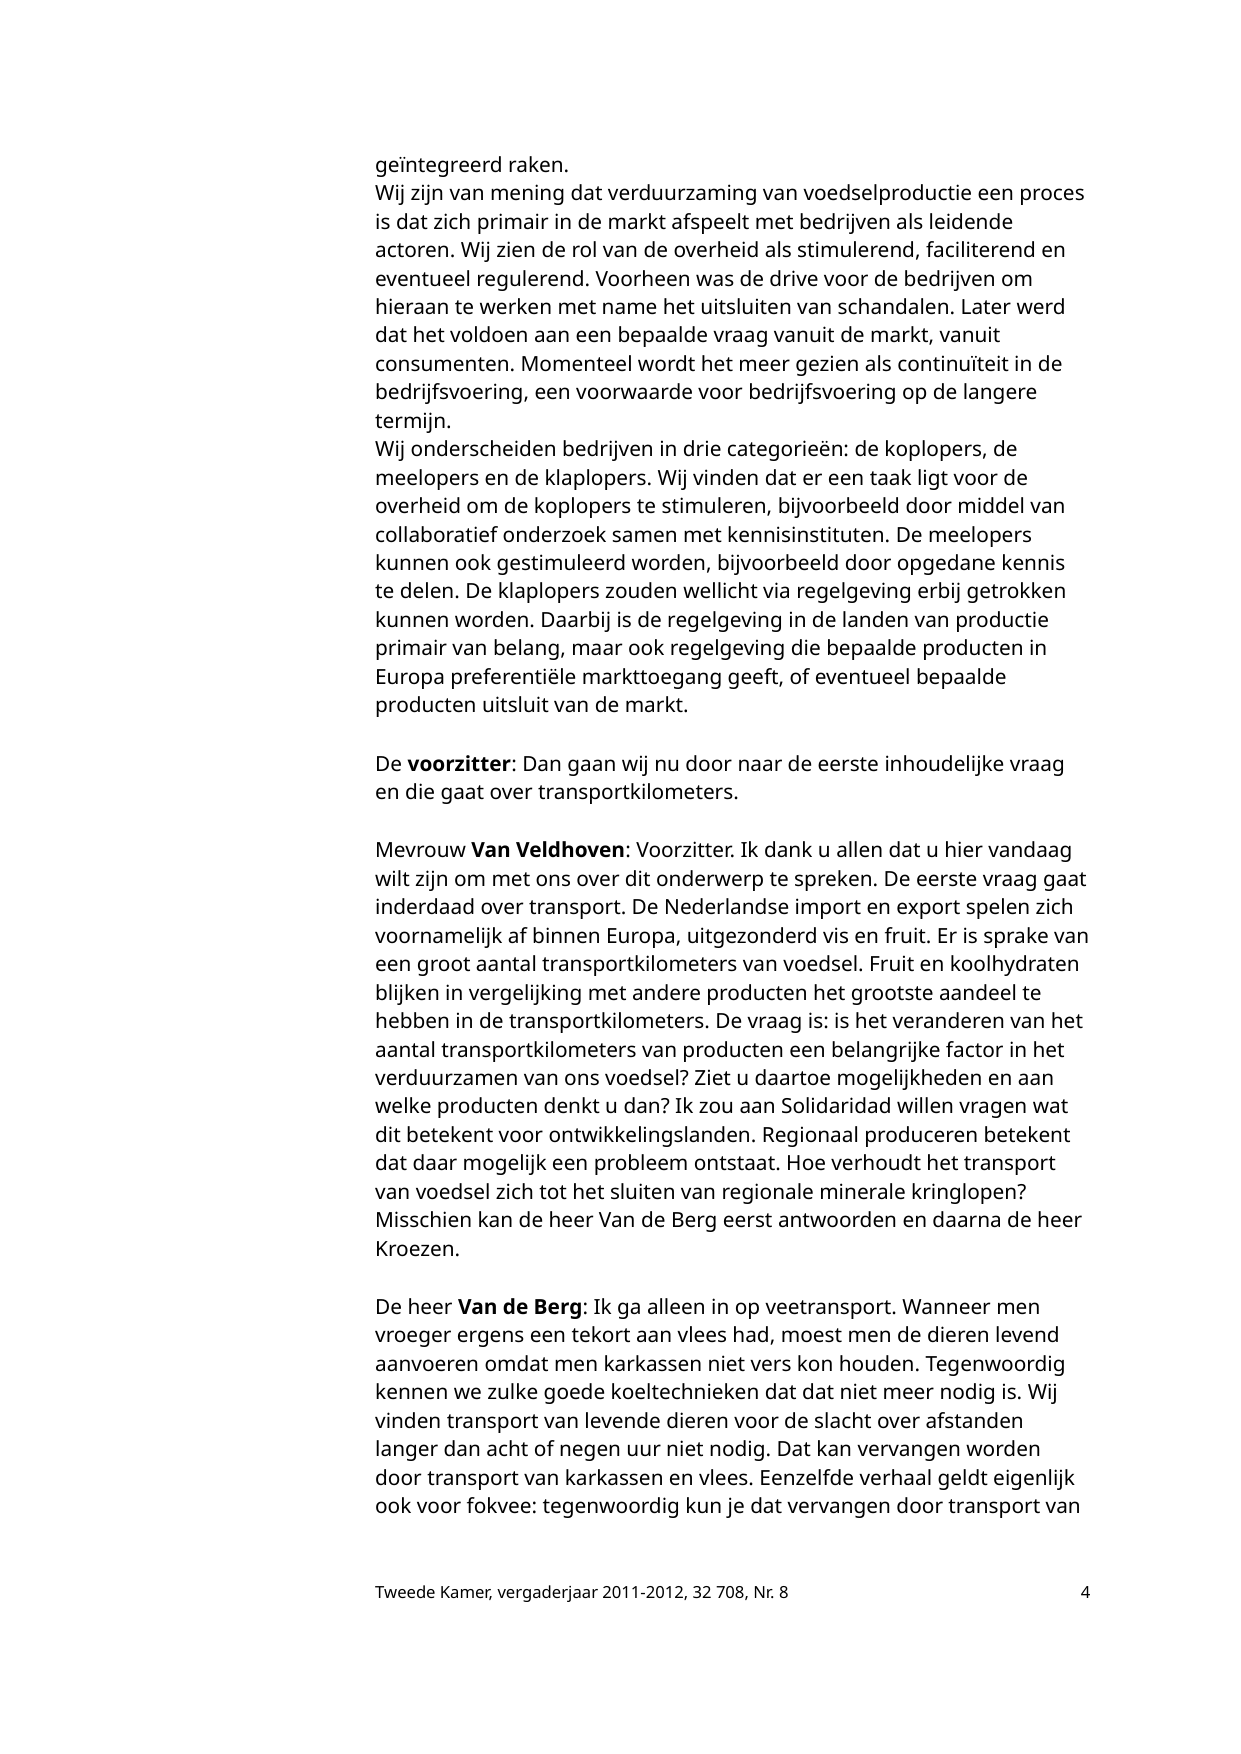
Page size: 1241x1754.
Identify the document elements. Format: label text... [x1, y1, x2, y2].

text Wij onderscheiden bedrijven in drie categorieën: de koplopers, de meelopers en de klaplopers. Wij vinden dat er een taak ligt voor de overheid om de koplopers te stimuleren, bijvoorbeeld door middel van collaboratief onderzoek samen met kennisinstituten. De meelopers kunnen ook gestimuleerd worden, bijvoorbeeld door opgedane kennis te delen. De klaplopers zouden wellicht via regelgeving erbij getrokken kunnen worden. Daarbij is de regelgeving in de landen van productie primair van belang, maar ook regelgeving die bepaalde producten in Europa preferentiële markttoegang geeft, of eventueel bepaalde producten uitsluit van de markt. [375, 434, 1090, 719]
text Wij zijn van mening dat verduurzaming van voedselproductie een proces is dat zich primair in de markt afspeelt met bedrijven als leidende actoren. Wij zien de rol van de overheid als stimulerend, faciliterend en eventueel regulerend. Voorheen was de drive voor de bedrijven om hieraan te werken met name het uitsluiten van schandalen. Later werd dat het voldoen aan een bepaalde vraag vanuit de markt, vanuit consumenten. Momenteel wordt het meer gezien als continuïteit in de bedrijfsvoering, een voorwaarde voor bedrijfsvoering op de langere termijn. [375, 178, 1090, 434]
text De voorzitter: Dan gaan wij nu door naar de eerste inhoudelijke vraag en die gaat over transportkilometers. [375, 749, 1090, 806]
text geïntegreerd raken. [375, 150, 1090, 178]
text Mevrouw Van Veldhoven: Voorzitter. Ik dank u allen dat u hier vandaag wilt zijn om met ons over dit onderwerp te spreken. De eerste vraag gaat inderdaad over transport. De Nederlandse import en export spelen zich voornamelijk af binnen Europa, uitgezonderd vis en fruit. Er is sprake van een groot aantal transportkilometers van voedsel. Fruit en koolhydraten blijken in vergelijking met andere producten het grootste aandeel te hebben in de transportkilometers. De vraag is: is het veranderen van het aantal transportkilometers van producten een belangrijke factor in het verduurzamen van ons voedsel? Ziet u daartoe mogelijkheden en aan welke producten denkt u dan? Ik zou aan Solidaridad willen vragen wat dit betekent voor ontwikkelingslanden. Regionaal produceren betekent dat daar mogelijk een probleem ontstaat. Hoe verhoudt het transport van voedsel zich tot het sluiten van regionale minerale kringlopen? Misschien kan de heer Van de Berg eerst antwoorden en daarna de heer Kroezen. [375, 836, 1090, 1262]
text De heer Van de Berg: Ik ga alleen in op veetransport. Wanneer men vroeger ergens een tekort aan vlees had, moest men de dieren levend aanvoeren omdat men karkassen niet vers kon houden. Tegenwoordig kennen we zulke goede koeltechnieken dat dat niet meer nodig is. Wij vinden transport van levende dieren voor de slacht over afstanden langer dan acht of negen uur niet nodig. Dat kan vervangen worden door transport van karkassen en vlees. Eenzelfde verhaal geldt eigenlijk ook voor fokvee: tegenwoordig kun je dat vervangen door transport van [375, 1292, 1090, 1520]
